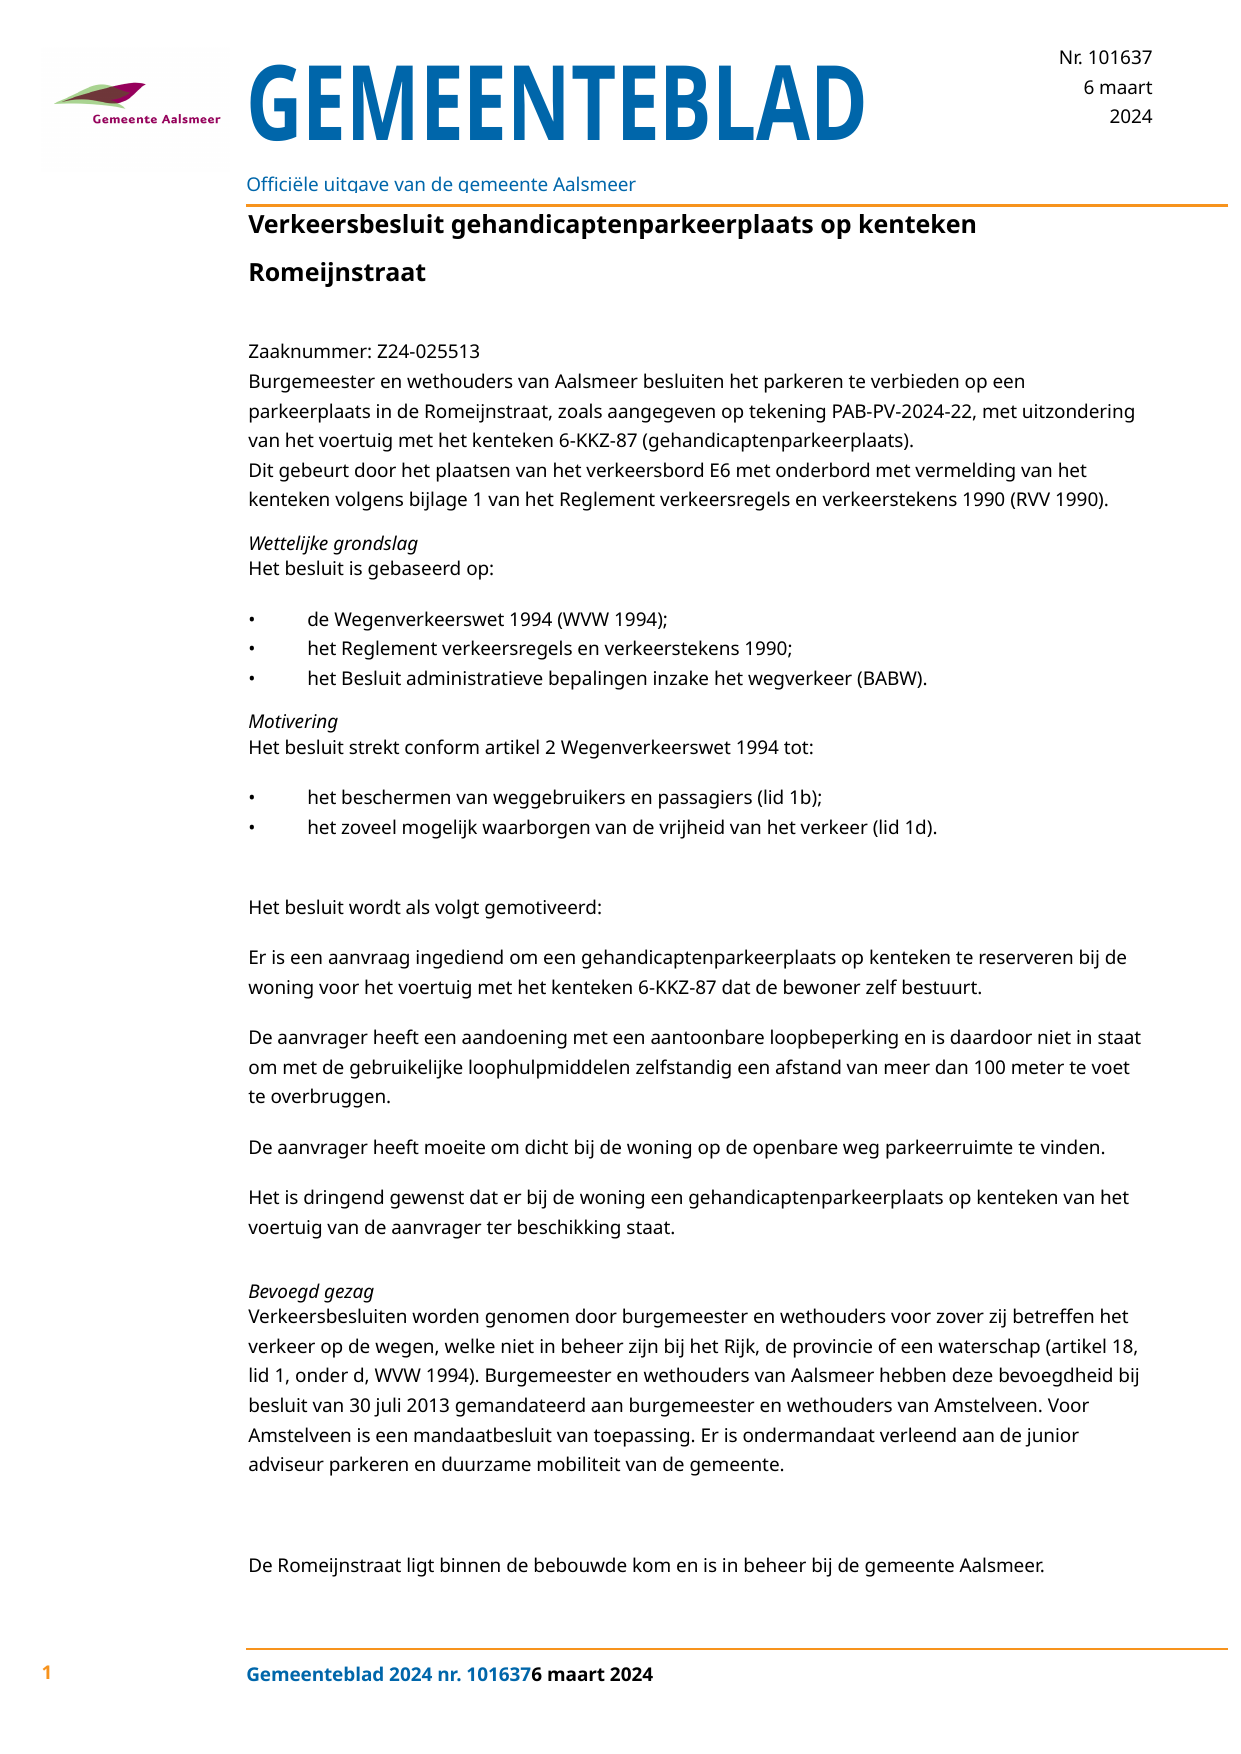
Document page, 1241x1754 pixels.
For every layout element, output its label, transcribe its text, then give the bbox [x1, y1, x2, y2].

list het Besluit administratieve bepalingen inzake het wegverkeer (BABW). [248, 665, 1152, 691]
list de Wegenverkeerswet 1994 (WVW 1994); [248, 606, 1152, 632]
text Het besluit wordt als volgt gemotiveerd: [248, 894, 1152, 919]
text Er is een aanvraag ingediend om een gehandicaptenparkeerplaats op kenteken te reserveren bij de woning voor het voertuig met het kenteken 6-KKZ-87 dat de bewoner zelf bestuurt. [248, 944, 1152, 999]
text Zaaknummer: Z24-025513 [248, 339, 1152, 364]
list het beschermen van weggebruikers en passagiers (lid 1b); [248, 784, 1152, 810]
text Burgemeester en wethouders van Aalsmeer besluiten het parkeren te verbieden op een parkeerplaats in de Romeijnstraat, zoals aangegeven op tekening PAB-PV-2024-22, met uitzondering van het voertuig met het kenteken 6-KKZ-87 (gehandicaptenparkeerplaats). [248, 368, 1152, 453]
text De Romeijnstraat ligt binnen de bebouwde kom en is in beheer bij de gemeente Aalsmeer. [248, 1552, 1152, 1578]
text Het is dringend gewenst dat er bij de woning een gehandicaptenparkeerplaats op kenteken van het voertuig van de aanvrager ter beschikking staat. [248, 1184, 1152, 1239]
text Wettelijke grondslag [248, 530, 1152, 555]
text Het besluit strekt conform artikel 2 Wegenverkeerswet 1994 tot: [248, 734, 1152, 759]
text Motivering [248, 708, 1152, 734]
text De aanvrager heeft moeite om dicht bij de woning op de openbare weg parkeerruimte te vinden. [248, 1134, 1152, 1159]
picture [41, 47, 231, 172]
list het zoveel mogelijk waarborgen van de vrijheid van het verkeer (lid 1d). [248, 814, 1152, 839]
list het Reglement verkeersregels en verkeerstekens 1990; [248, 635, 1152, 661]
text Het besluit is gebaseerd op: [248, 555, 1152, 581]
text Verkeersbesluit gehandicaptenparkeerplaats op kenteken Romeijnstraat [248, 207, 1152, 288]
text De aanvrager heeft een aandoening met een aantoonbare loopbeperking en is daardoor niet in staat om met de gebruikelijke loophulpmiddelen zelfstandig een afstand van meer dan 100 meter te voet te overbruggen. [248, 1024, 1152, 1109]
text Dit gebeurt door het plaatsen van het verkeersbord E6 met onderbord met vermelding van het kenteken volgens bijlage 1 van het Reglement verkeersregels en verkeerstekens 1990 (RVV 1990). [248, 457, 1152, 512]
text Bevoegd gezag [248, 1278, 1152, 1303]
text Verkeersbesluiten worden genomen door burgemeester en wethouders voor zover zij betreffen het verkeer op de wegen, welke niet in beheer zijn bij het Rijk, de provincie of een waterschap (artikel 18, lid 1, onder d, WVW 1994). Burgemeester en wethouders van Aalsmeer hebben deze bevoegdheid bij besluit van 30 juli 2013 gemandateerd aan burgemeester en wethouders van Amstelveen. Voor Amstelveen is een mandaatbesluit van toepassing. Er is ondermandaat verleend aan de junior adviseur parkeren en duurzame mobiliteit van de gemeente. [248, 1303, 1152, 1477]
